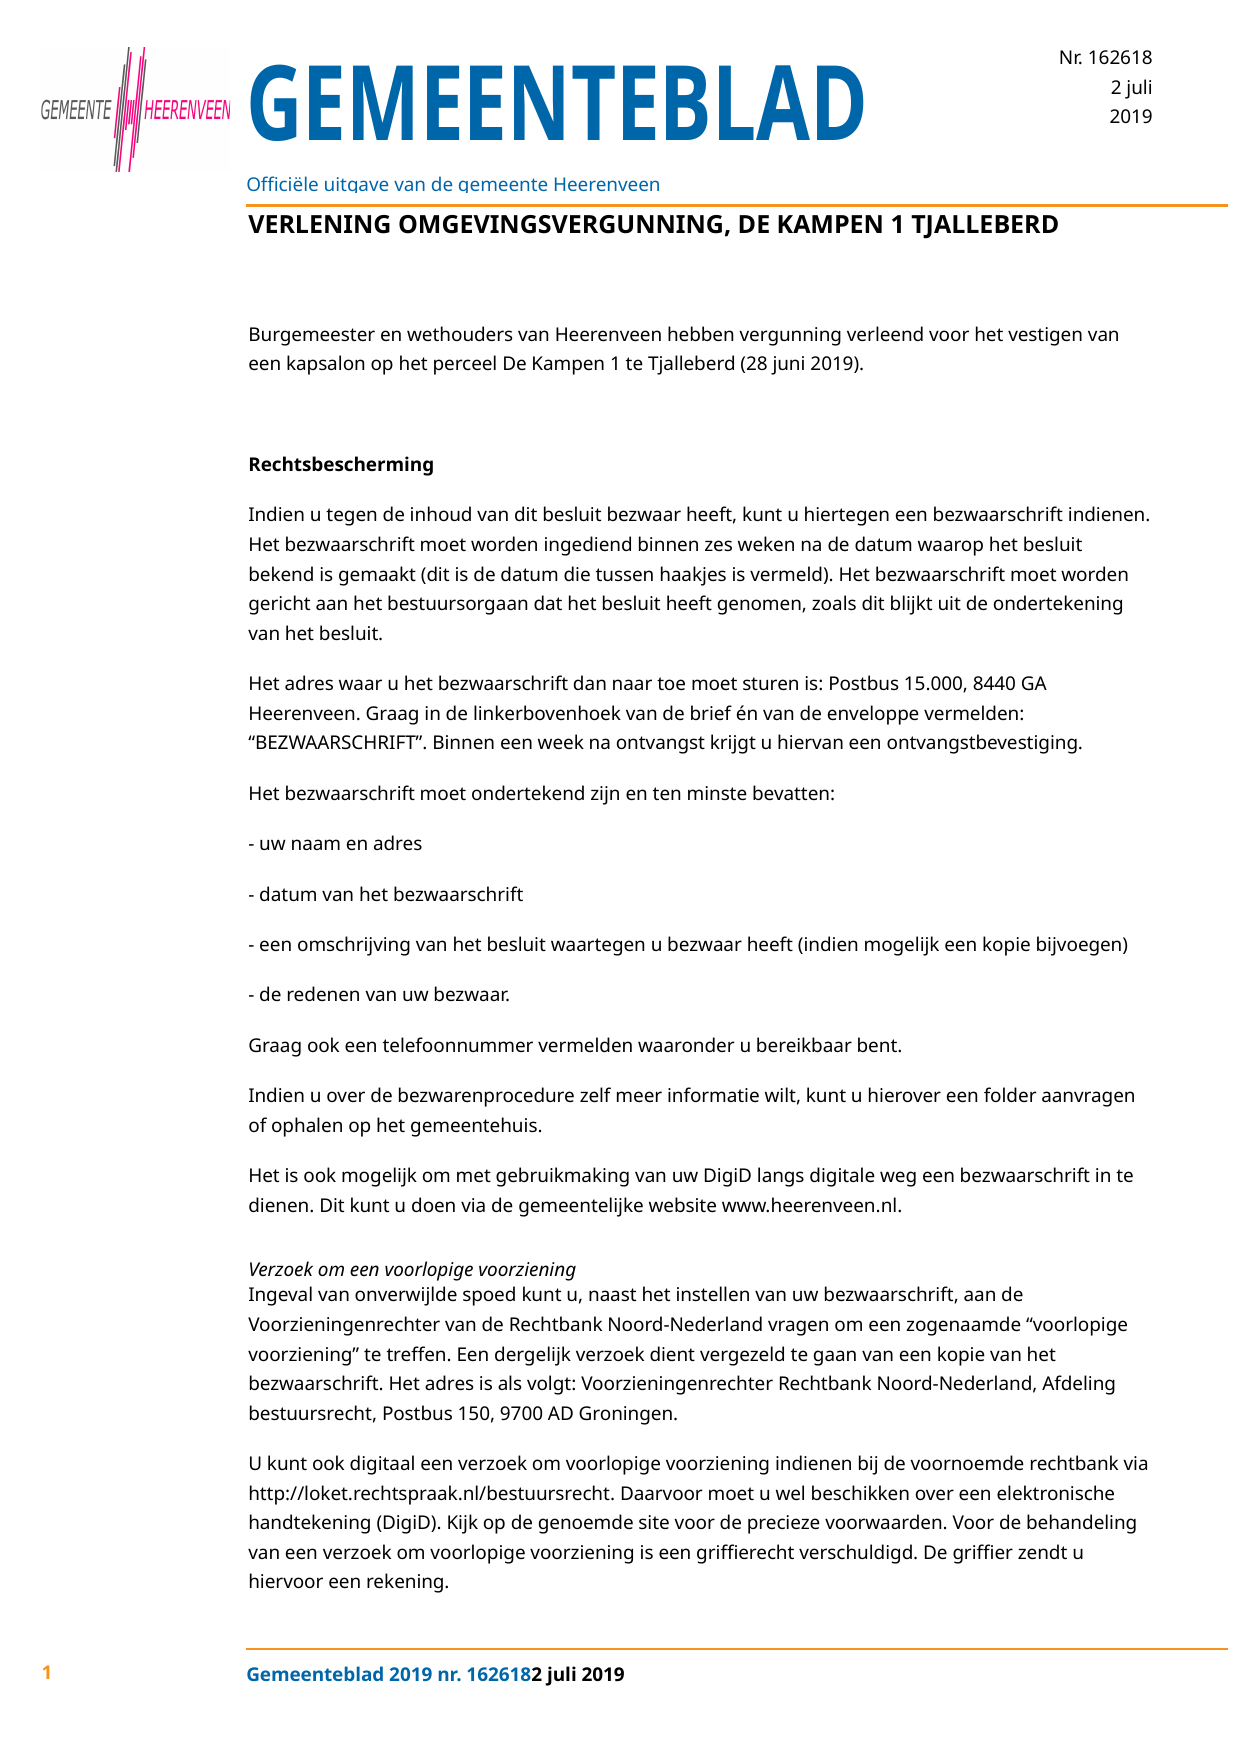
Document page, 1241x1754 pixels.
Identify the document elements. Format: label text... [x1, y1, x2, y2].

text - datum van het bezwaarschrift [248, 881, 1152, 906]
text Burgemeester en wethouders van Heerenveen hebben vergunning verleend voor het vestigen van een kapsalon op het perceel De Kampen 1 te Tjalleberd (28 juni 2019). [248, 321, 1152, 376]
text Indien u over de bezwarenprocedure zelf meer informatie wilt, kunt u hierover een folder aanvragen of ophalen op het gemeentehuis. [248, 1082, 1152, 1138]
text Het adres waar u het bezwaarschrift dan naar toe moet sturen is: Postbus 15.000, 8440 GA Heerenveen. Graag in de linkerbovenhoek van de brief én van de enveloppe vermelden: “BEZWAARSCHRIFT”. Binnen een week na ontvangst krijgt u hiervan een ontvangstbevestiging. [248, 670, 1152, 755]
text Rechtsbescherming [248, 451, 1152, 477]
text Ingeval van onverwijlde spoed kunt u, naast het instellen van uw bezwaarschrift, aan de Voorzieningenrechter van de Rechtbank Noord-Nederland vragen om een zogenaamde “voorlopige voorziening” te treffen. Een dergelijk verzoek dient vergezeld te gaan van een kopie van het bezwaarschrift. Het adres is als volgt: Voorzieningenrechter Rechtbank Noord-Nederland, Afdeling bestuursrecht, Postbus 150, 9700 AD Groningen. [248, 1282, 1152, 1426]
text - een omschrijving van het besluit waartegen u bezwaar heeft (indien mogelijk een kopie bijvoegen) [248, 931, 1152, 957]
text U kunt ook digitaal een verzoek om voorlopige voorziening indienen bij de voornoemde rechtbank via http://loket.rechtspraak.nl/bestuursrecht. Daarvoor moet u wel beschikken over een elektronische handtekening (DigiD). Kijk op de genoemde site voor de precieze voorwaarden. Voor de behandeling van een verzoek om voorlopige voorziening is een griffierecht verschuldigd. De griffier zendt u hiervoor een rekening. [248, 1450, 1152, 1594]
text Indien u tegen de inhoud van dit besluit bezwaar heeft, kunt u hiertegen een bezwaarschrift indienen. Het bezwaarschrift moet worden ingediend binnen zes weken na de datum waarop het besluit bekend is gemaakt (dit is de datum die tussen haakjes is vermeld). Het bezwaarschrift moet worden gericht aan het bestuursorgaan dat het besluit heeft genomen, zoals dit blijkt uit de ondertekening van het besluit. [248, 502, 1152, 646]
text Graag ook een telefoonnummer vermelden waaronder u bereikbaar bent. [248, 1032, 1152, 1058]
picture [41, 47, 231, 172]
text Verzoek om een voorlopige voorziening [248, 1256, 1152, 1282]
text VERLENING OMGEVINGSVERGUNNING, DE KAMPEN 1 TJALLEBERD [248, 207, 1152, 241]
text Het bezwaarschrift moet ondertekend zijn en ten minste bevatten: [248, 780, 1152, 806]
text - de redenen van uw bezwaar. [248, 982, 1152, 1007]
text - uw naam en adres [248, 830, 1152, 856]
text Het is ook mogelijk om met gebruikmaking van uw DigiD langs digitale weg een bezwaarschrift in te dienen. Dit kunt u doen via de gemeentelijke website www.heerenveen.nl. [248, 1162, 1152, 1218]
